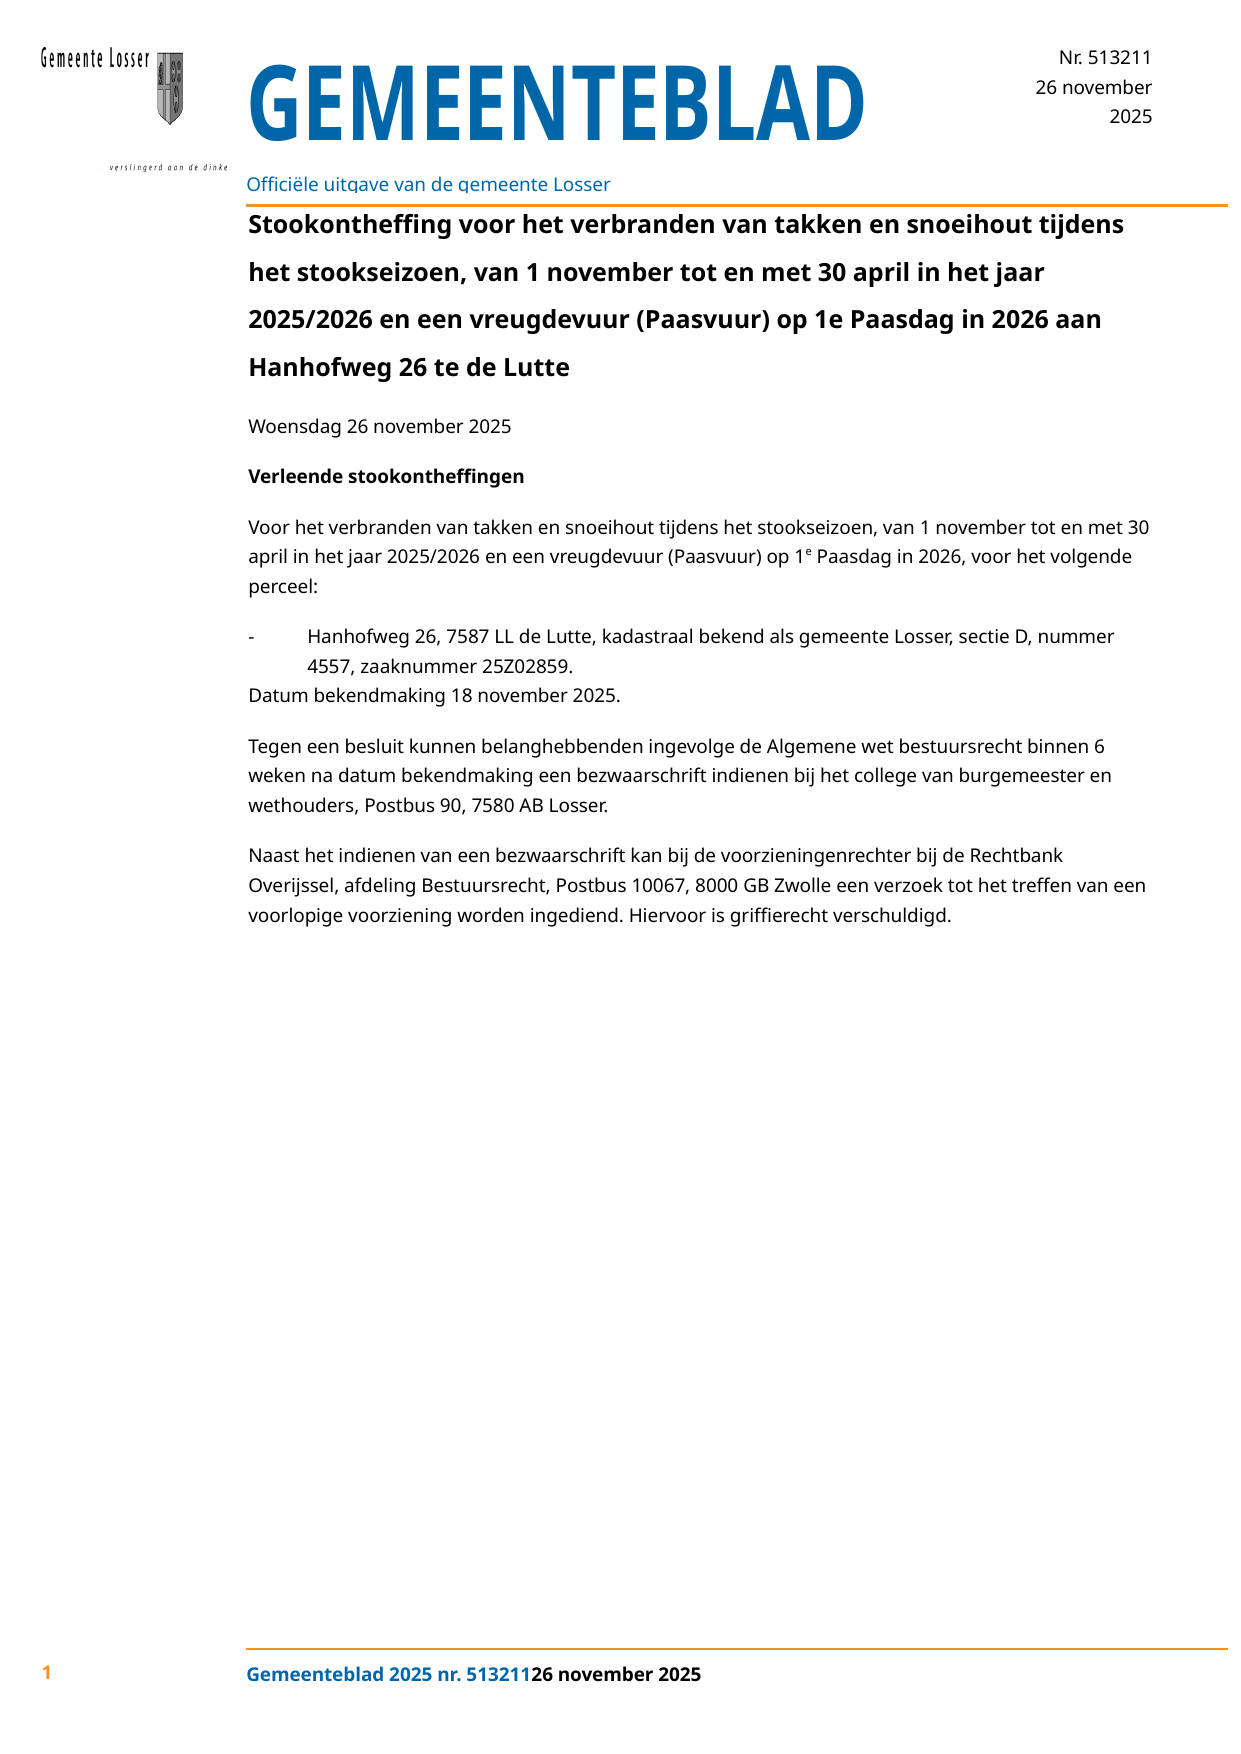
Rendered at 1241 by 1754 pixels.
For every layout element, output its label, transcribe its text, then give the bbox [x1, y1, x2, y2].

list Hanhofweg 26, 7587 LL de Lutte, kadastraal bekend als gemeente Losser, sectie D, nummer 4557, zaaknummer 25Z02859. [248, 623, 1152, 679]
text Woensdag 26 november 2025 [248, 413, 1152, 439]
text Datum bekendmaking 18 november 2025. [248, 683, 1152, 708]
text Stookontheffing voor het verbranden van takken en snoeihout tijdens het stookseizoen, van 1 november tot en met 30 april in het jaar 2025/2026 en een vreugdevuur (Paasvuur) op 1e Paasdag in 2026 aan Hanhofweg 26 te de Lutte [248, 207, 1152, 384]
text Verleende stookontheffingen [248, 463, 1152, 489]
picture [41, 47, 231, 172]
text Voor het verbranden van takken en snoeihout tijdens het stookseizoen, van 1 november tot en met 30 april in het jaar 2025/2026 en een vreugdevuur (Paasvuur) op 1e Paasdag in 2026, voor het volgende perceel: [248, 514, 1152, 599]
text Naast het indienen van een bezwaarschrift kan bij de voorzieningenrechter bij de Rechtbank Overijssel, afdeling Bestuursrecht, Postbus 10067, 8000 GB Zwolle een verzoek tot het treffen van een voorlopige voorziening worden ingediend. Hiervoor is griffierecht verschuldigd. [248, 843, 1152, 928]
text Tegen een besluit kunnen belanghebbenden ingevolge de Algemene wet bestuursrecht binnen 6 weken na datum bekendmaking een bezwaarschrift indienen bij het college van burgemeester en wethouders, Postbus 90, 7580 AB Losser. [248, 733, 1152, 818]
